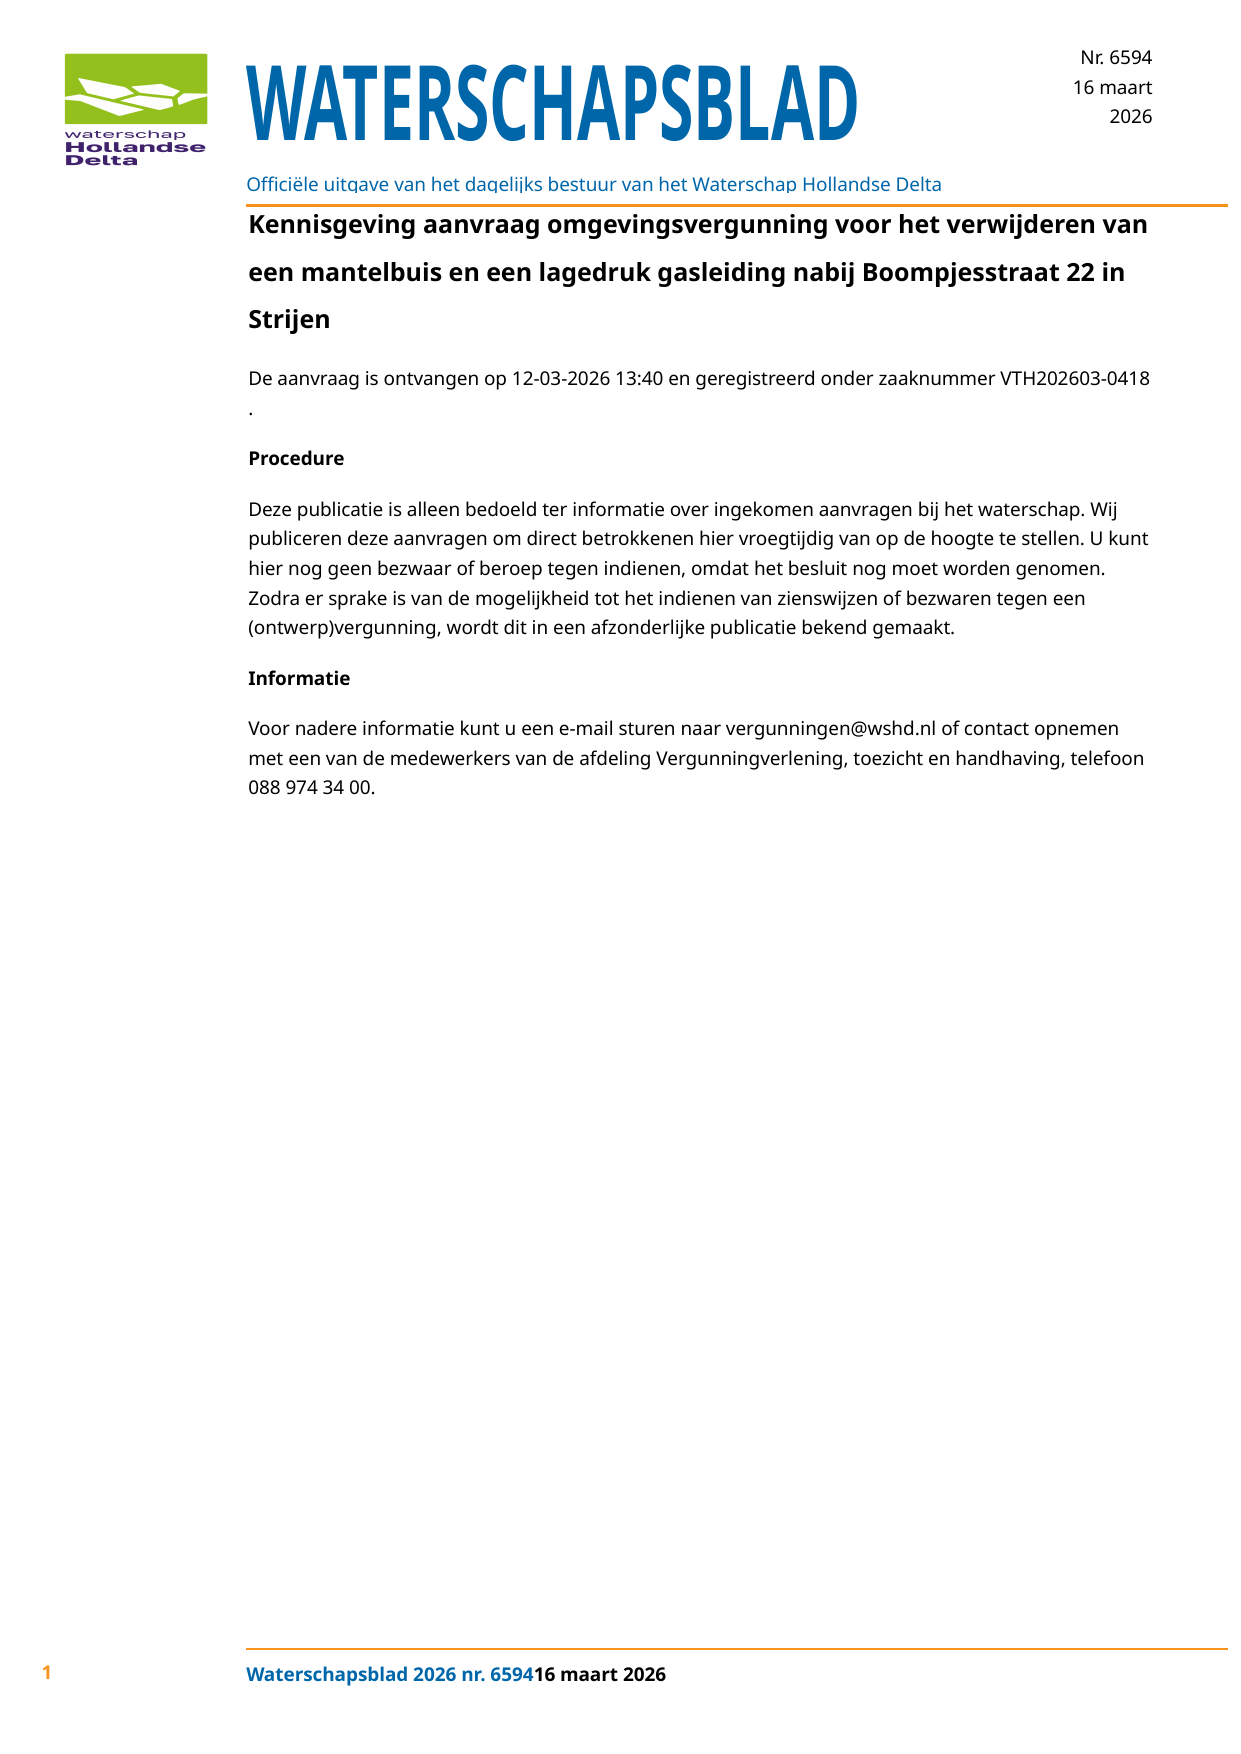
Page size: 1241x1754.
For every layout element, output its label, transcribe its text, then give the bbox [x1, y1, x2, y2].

text Voor nadere informatie kunt u een e-mail sturen naar vergunningen@wshd.nl of contact opnemen met een van de medewerkers van de afdeling Vergunningverlening, toezicht en handhaving, telefoon 088 974 34 00. [248, 715, 1152, 800]
text Informatie [248, 665, 1152, 690]
text De aanvraag is ontvangen op 12-03-2026 13:40 en geregistreerd onder zaaknummer VTH202603-0418 . [248, 366, 1152, 421]
text Kennisgeving aanvraag omgevingsvergunning voor het verwijderen van een mantelbuis en een lagedruk gasleiding nabij Boompjesstraat 22 in Strijen [248, 207, 1152, 336]
text Deze publicatie is alleen bedoeld ter informatie over ingekomen aanvragen bij het waterschap. Wij publiceren deze aanvragen om direct betrokkenen hier vroegtijdig van op de hoogte te stellen. U kunt hier nog geen bezwaar of beroep tegen indienen, omdat het besluit nog moet worden genomen. Zodra er sprake is van de mogelijkheid tot het indienen van zienswijzen of bezwaren tegen een (ontwerp)vergunning, wordt dit in een afzonderlijke publicatie bekend gemaakt. [248, 496, 1152, 640]
picture [41, 47, 231, 172]
text Procedure [248, 446, 1152, 471]
